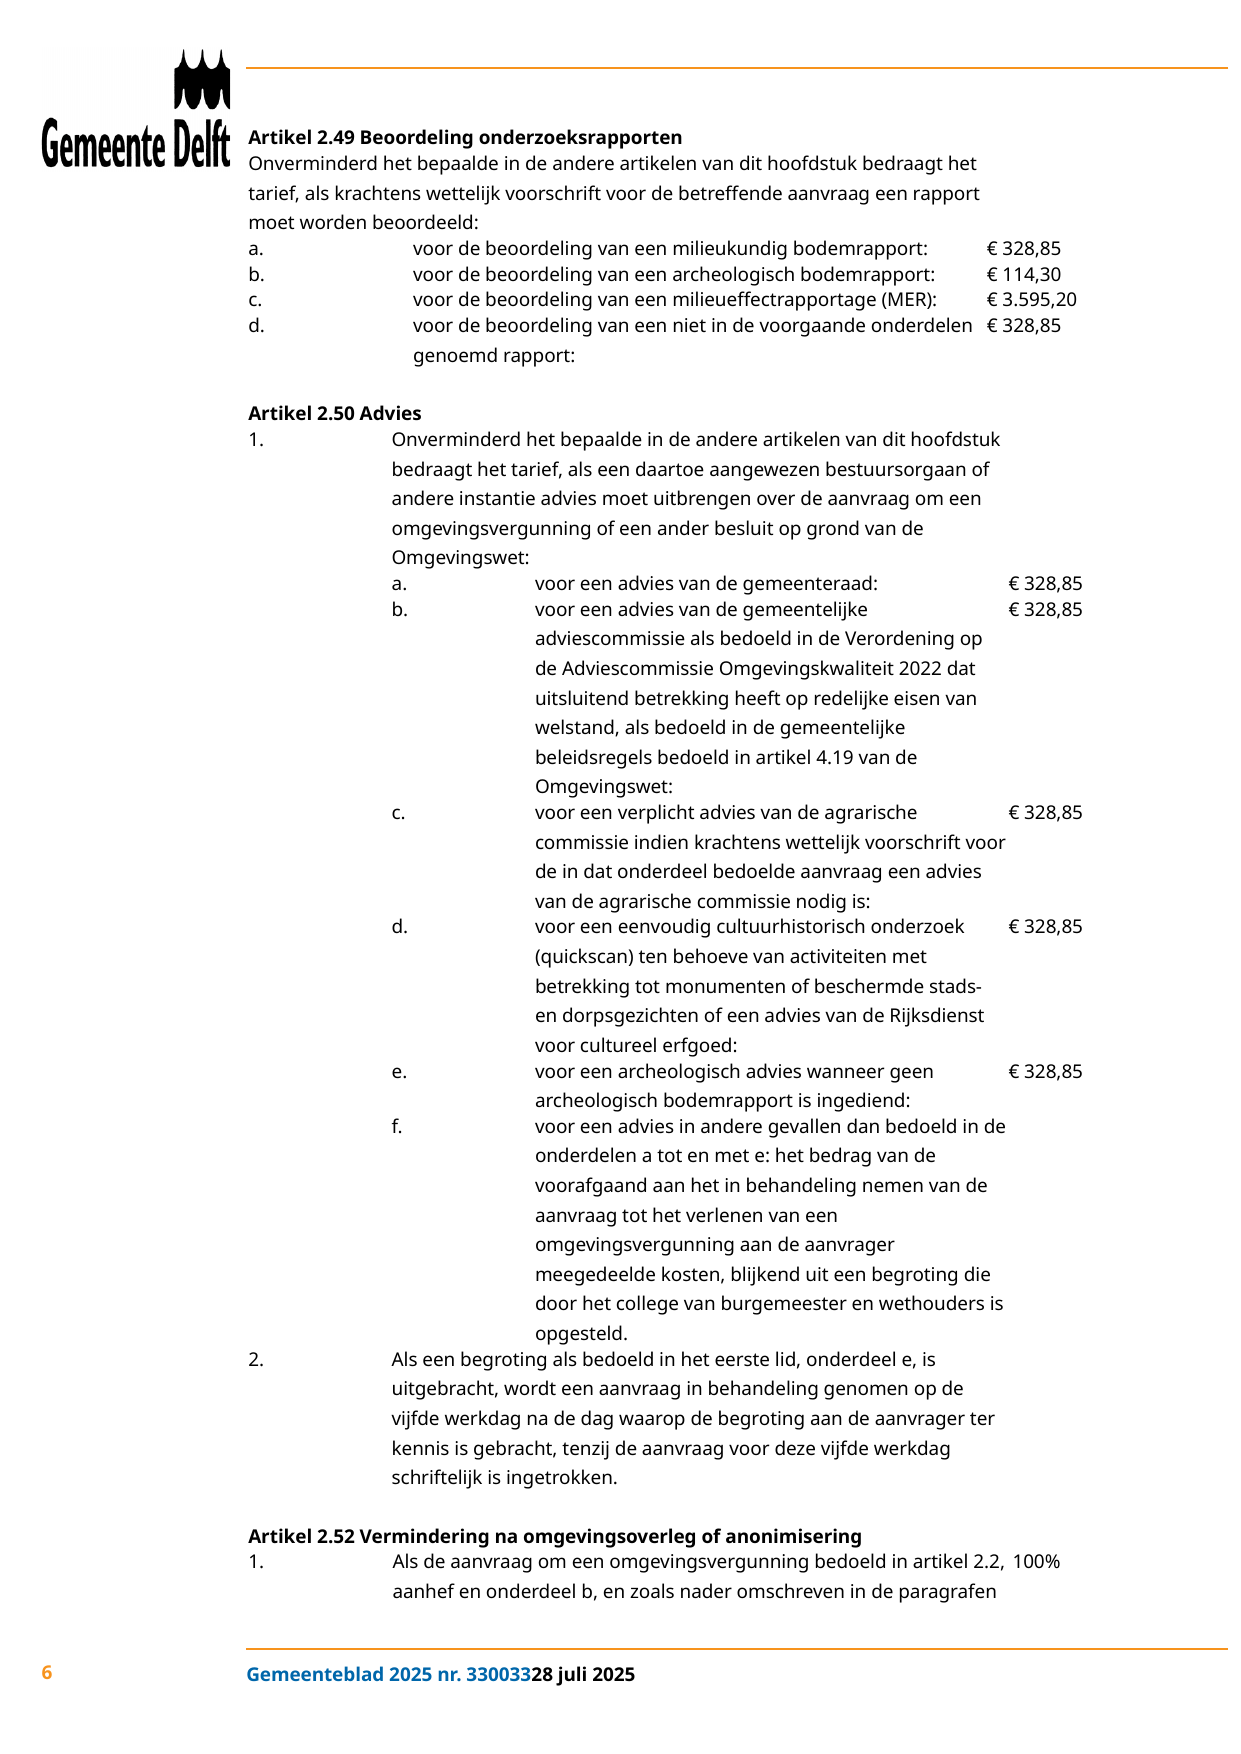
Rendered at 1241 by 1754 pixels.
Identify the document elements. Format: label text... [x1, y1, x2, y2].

table_cell a. [248, 235, 413, 261]
table_header Artikel 2.49 Beoordeling onderzoeksrapporten [248, 125, 1152, 150]
table_cell € 328,85 [1008, 570, 1152, 596]
table_cell [248, 1058, 391, 1113]
table_cell Onverminderd het bepaalde in de andere artikelen van dit hoofdstuk bedraagt het tarief, als een daartoe aangewezen bestuursorgaan of andere instantie advies moet uitbrengen over de aanvraag om een omgevingsvergunning of een ander besluit op grond van de Omgevingswet: [391, 426, 1008, 570]
table_cell voor de beoordeling van een milieueffectrapportage (MER): [413, 287, 987, 312]
table_cell voor de beoordeling van een archeologisch bodemrapport: [413, 261, 987, 287]
table_cell voor een advies van de gemeentelijke adviescommissie als bedoeld in de Verordening op de Adviescommissie Omgevingskwaliteit 2022 dat uitsluitend betrekking heeft op redelijke eisen van welstand, als bedoeld in de gemeentelijke beleidsregels bedoeld in artikel 4.19 van de Omgevingswet: [535, 596, 1008, 799]
table_cell [1008, 1113, 1152, 1346]
table_cell voor een advies van de gemeenteraad: [535, 570, 1008, 596]
table_cell f. [391, 1113, 535, 1346]
table_cell [1008, 426, 1152, 570]
table_cell voor de beoordeling van een milieukundig bodemrapport: [413, 235, 987, 261]
table_cell voor een advies in andere gevallen dan bedoeld in de onderdelen a tot en met e: het bedrag van de voorafgaand aan het in behandeling nemen van de aanvraag tot het verlenen van een omgevingsvergunning aan de aanvrager meegedeelde kosten, blijkend uit een begroting die door het college van burgemeester en wethouders is opgesteld. [535, 1113, 1008, 1346]
table_cell d. [248, 312, 413, 368]
table_cell [248, 1113, 391, 1346]
table_cell € 328,85 [1008, 596, 1152, 799]
table_cell [248, 799, 391, 914]
table_cell [248, 596, 391, 799]
table_cell voor de beoordeling van een niet in de voorgaande onderdelen genoemd rapport: [413, 312, 987, 368]
table_header Artikel 2.52 Vermindering na omgevingsoverleg of anonimisering [248, 1523, 1152, 1549]
table_cell € 328,85 [1008, 914, 1152, 1058]
table_cell b. [248, 261, 413, 287]
table_cell 1. [248, 426, 391, 570]
picture [41, 47, 231, 172]
table_cell € 328,85 [987, 312, 1152, 368]
table_cell e. [391, 1058, 535, 1113]
table_cell 100% [1007, 1549, 1152, 1604]
table_cell € 114,30 [987, 261, 1152, 287]
table_cell Onverminderd het bepaalde in de andere artikelen van dit hoofdstuk bedraagt het tarief, als krachtens wettelijk voorschrift voor de betreffende aanvraag een rapport moet worden beoordeeld: [248, 150, 987, 235]
table_cell [987, 150, 1152, 235]
table_header Artikel 2.50 Advies [248, 401, 1152, 426]
table_cell d. [391, 914, 535, 1058]
table_cell voor een verplicht advies van de agrarische commissie indien krachtens wettelijk voorschrift voor de in dat onderdeel bedoelde aanvraag een advies van de agrarische commissie nodig is: [535, 799, 1008, 914]
table_cell € 3.595,20 [987, 287, 1152, 312]
table_cell 1. [248, 1549, 392, 1604]
table_cell c. [248, 287, 413, 312]
table_cell b. [391, 596, 535, 799]
table_cell [248, 570, 391, 596]
table_cell Als de aanvraag om een omgevingsvergunning bedoeld in artikel 2.2, aanhef en onderdeel b, en zoals nader omschreven in de paragrafen [392, 1549, 1007, 1604]
table_cell voor een eenvoudig cultuurhistorisch onderzoek (quickscan) ten behoeve van activiteiten met betrekking tot monumenten of beschermde stads- en dorpsgezichten of een advies van de Rijksdienst voor cultureel erfgoed: [535, 914, 1008, 1058]
table_cell [248, 914, 391, 1058]
table_cell a. [391, 570, 535, 596]
table_cell 2. [248, 1346, 391, 1490]
table_cell voor een archeologisch advies wanneer geen archeologisch bodemrapport is ingediend: [535, 1058, 1008, 1113]
table_cell € 328,85 [1008, 1058, 1152, 1113]
table_cell € 328,85 [987, 235, 1152, 261]
table_cell Als een begroting als bedoeld in het eerste lid, onderdeel e, is uitgebracht, wordt een aanvraag in behandeling genomen op de vijfde werkdag na de dag waarop de begroting aan de aanvrager ter kennis is gebracht, tenzij de aanvraag voor deze vijfde werkdag schriftelijk is ingetrokken. [391, 1346, 1008, 1490]
table_cell [1008, 1346, 1152, 1490]
table_cell € 328,85 [1008, 799, 1152, 914]
table_cell c. [391, 799, 535, 914]
